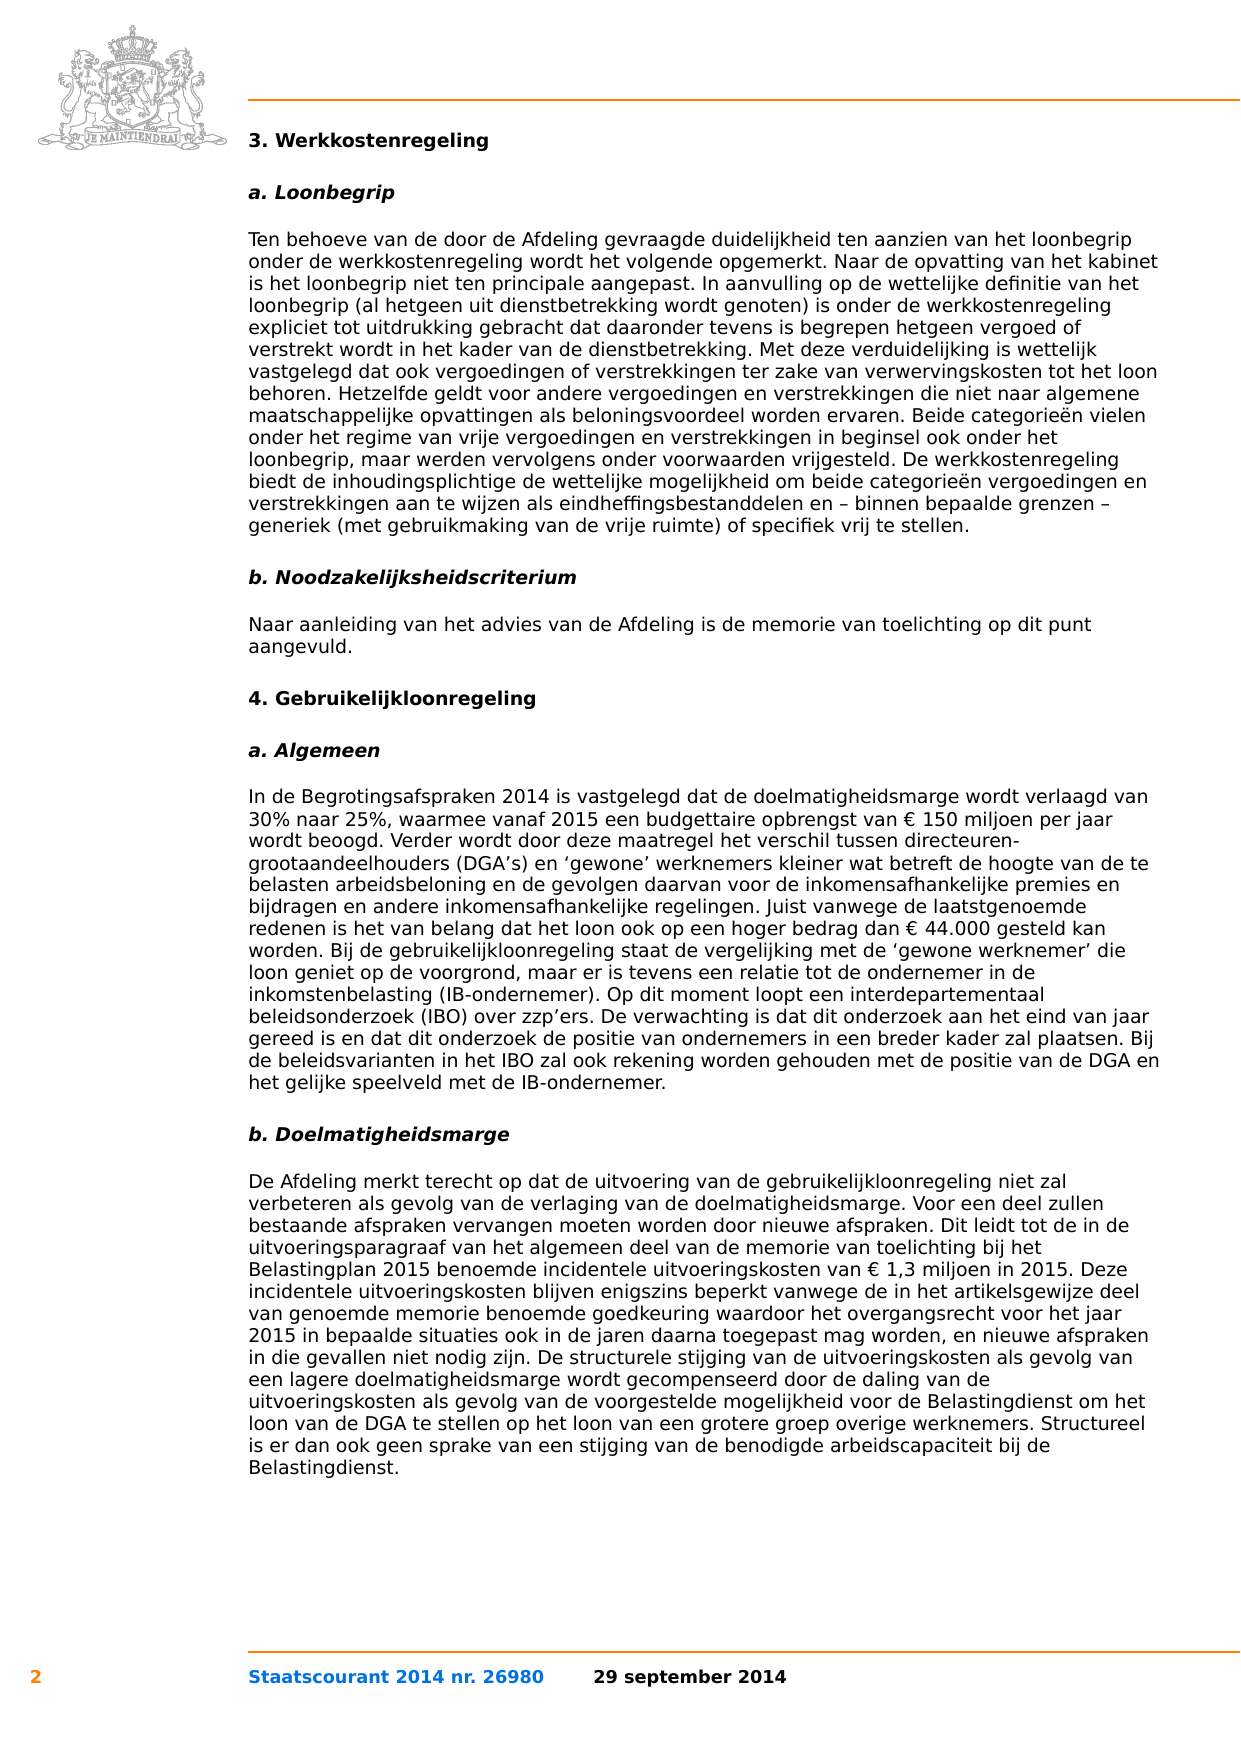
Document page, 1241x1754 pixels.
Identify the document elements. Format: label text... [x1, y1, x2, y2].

text Ten behoeve van de door de Afdeling gevraagde duidelijkheid ten aanzien van het loonbegrip onder de werkkostenregeling wordt het volgende opgemerkt. Naar de opvatting van het kabinet is het loonbegrip niet ten principale aangepast. In aanvulling op de wettelijke definitie van het loonbegrip (al hetgeen uit dienstbetrekking wordt genoten) is onder de werkkostenregeling expliciet tot uitdrukking gebracht dat daaronder tevens is begrepen hetgeen vergoed of verstrekt wordt in het kader van de dienstbetrekking. Met deze verduidelijking is wettelijk vastgelegd dat ook vergoedingen of verstrekkingen ter zake van verwervingskosten tot het loon behoren. Hetzelfde geldt voor andere vergoedingen en verstrekkingen die niet naar algemene maatschappelijke opvattingen als beloningsvoordeel worden ervaren. Beide categorieën vielen onder het regime van vrije vergoedingen en verstrekkingen in beginsel ook onder het loonbegrip, maar werden vervolgens onder voorwaarden vrijgesteld. De werkkostenregeling biedt de inhoudingsplichtige de wettelijke mogelijkheid om beide categorieën vergoedingen en verstrekkingen aan te wijzen als eindheffingsbestanddelen en – binnen bepaalde grenzen – generiek (met gebruikmaking van de vrije ruimte) of specifiek vrij te stellen. [248, 229, 1163, 537]
subtitle a. Loonbegrip [248, 182, 1163, 204]
text In de Begrotingsafspraken 2014 is vastgelegd dat de doelmatigheidsmarge wordt verlaagd van 30% naar 25%, waarmee vanaf 2015 een budgettaire opbrengst van € 150 miljoen per jaar wordt beoogd. Verder wordt door deze maatregel het verschil tussen directeuren-grootaandeelhouders (DGA’s) en ‘gewone’ werknemers kleiner wat betreft de hoogte van de te belasten arbeidsbeloning en de gevolgen daarvan voor de inkomensafhankelijke premies en bijdragen en andere inkomensafhankelijke regelingen. Juist vanwege de laatstgenoemde redenen is het van belang dat het loon ook op een hoger bedrag dan € 44.000 gesteld kan worden. Bij de gebruikelijkloonregeling staat de vergelijking met de ‘gewone werknemer’ die loon geniet op de voorgrond, maar er is tevens een relatie tot de ondernemer in de inkomstenbelasting (IB-ondernemer). Op dit moment loopt een interdepartementaal beleidsonderzoek (IBO) over zzp’ers. De verwachting is dat dit onderzoek aan het eind van jaar gereed is en dat dit onderzoek de positie van ondernemers in een breder kader zal plaatsen. Bij de beleidsvarianten in het IBO zal ook rekening worden gehouden met de positie van de DGA en het gelijke speelveld met de IB-ondernemer. [248, 786, 1163, 1094]
picture [38, 25, 227, 150]
text Naar aanleiding van het advies van de Afdeling is de memorie van toelichting op dit punt aangevuld. [248, 613, 1163, 657]
subtitle b. Noodzakelijksheidscriterium [248, 567, 1163, 588]
subtitle a. Algemeen [248, 739, 1163, 761]
subtitle 3. Werkkostenregeling [248, 130, 1163, 152]
subtitle 4. Gebruikelijkloonregeling [248, 687, 1163, 709]
subtitle b. Doelmatigheidsmarge [248, 1124, 1163, 1146]
text De Afdeling merkt terecht op dat de uitvoering van de gebruikelijkloonregeling niet zal verbeteren als gevolg van de verlaging van de doelmatigheidsmarge. Voor een deel zullen bestaande afspraken vervangen moeten worden door nieuwe afspraken. Dit leidt tot de in de uitvoeringsparagraaf van het algemeen deel van de memorie van toelichting bij het Belastingplan 2015 benoemde incidentele uitvoeringskosten van € 1,3 miljoen in 2015. Deze incidentele uitvoeringskosten blijven enigszins beperkt vanwege de in het artikelsgewijze deel van genoemde memorie benoemde goedkeuring waardoor het overgangsrecht voor het jaar 2015 in bepaalde situaties ook in de jaren daarna toegepast mag worden, en nieuwe afspraken in die gevallen niet nodig zijn. De structurele stijging van de uitvoeringskosten als gevolg van een lagere doelmatigheidsmarge wordt gecompenseerd door de daling van de uitvoeringskosten als gevolg van de voorgestelde mogelijkheid voor de Belastingdienst om het loon van de DGA te stellen op het loon van een grotere groep overige werknemers. Structureel is er dan ook geen sprake van een stijging van de benodigde arbeidscapaciteit bij de Belastingdienst. [248, 1171, 1163, 1479]
